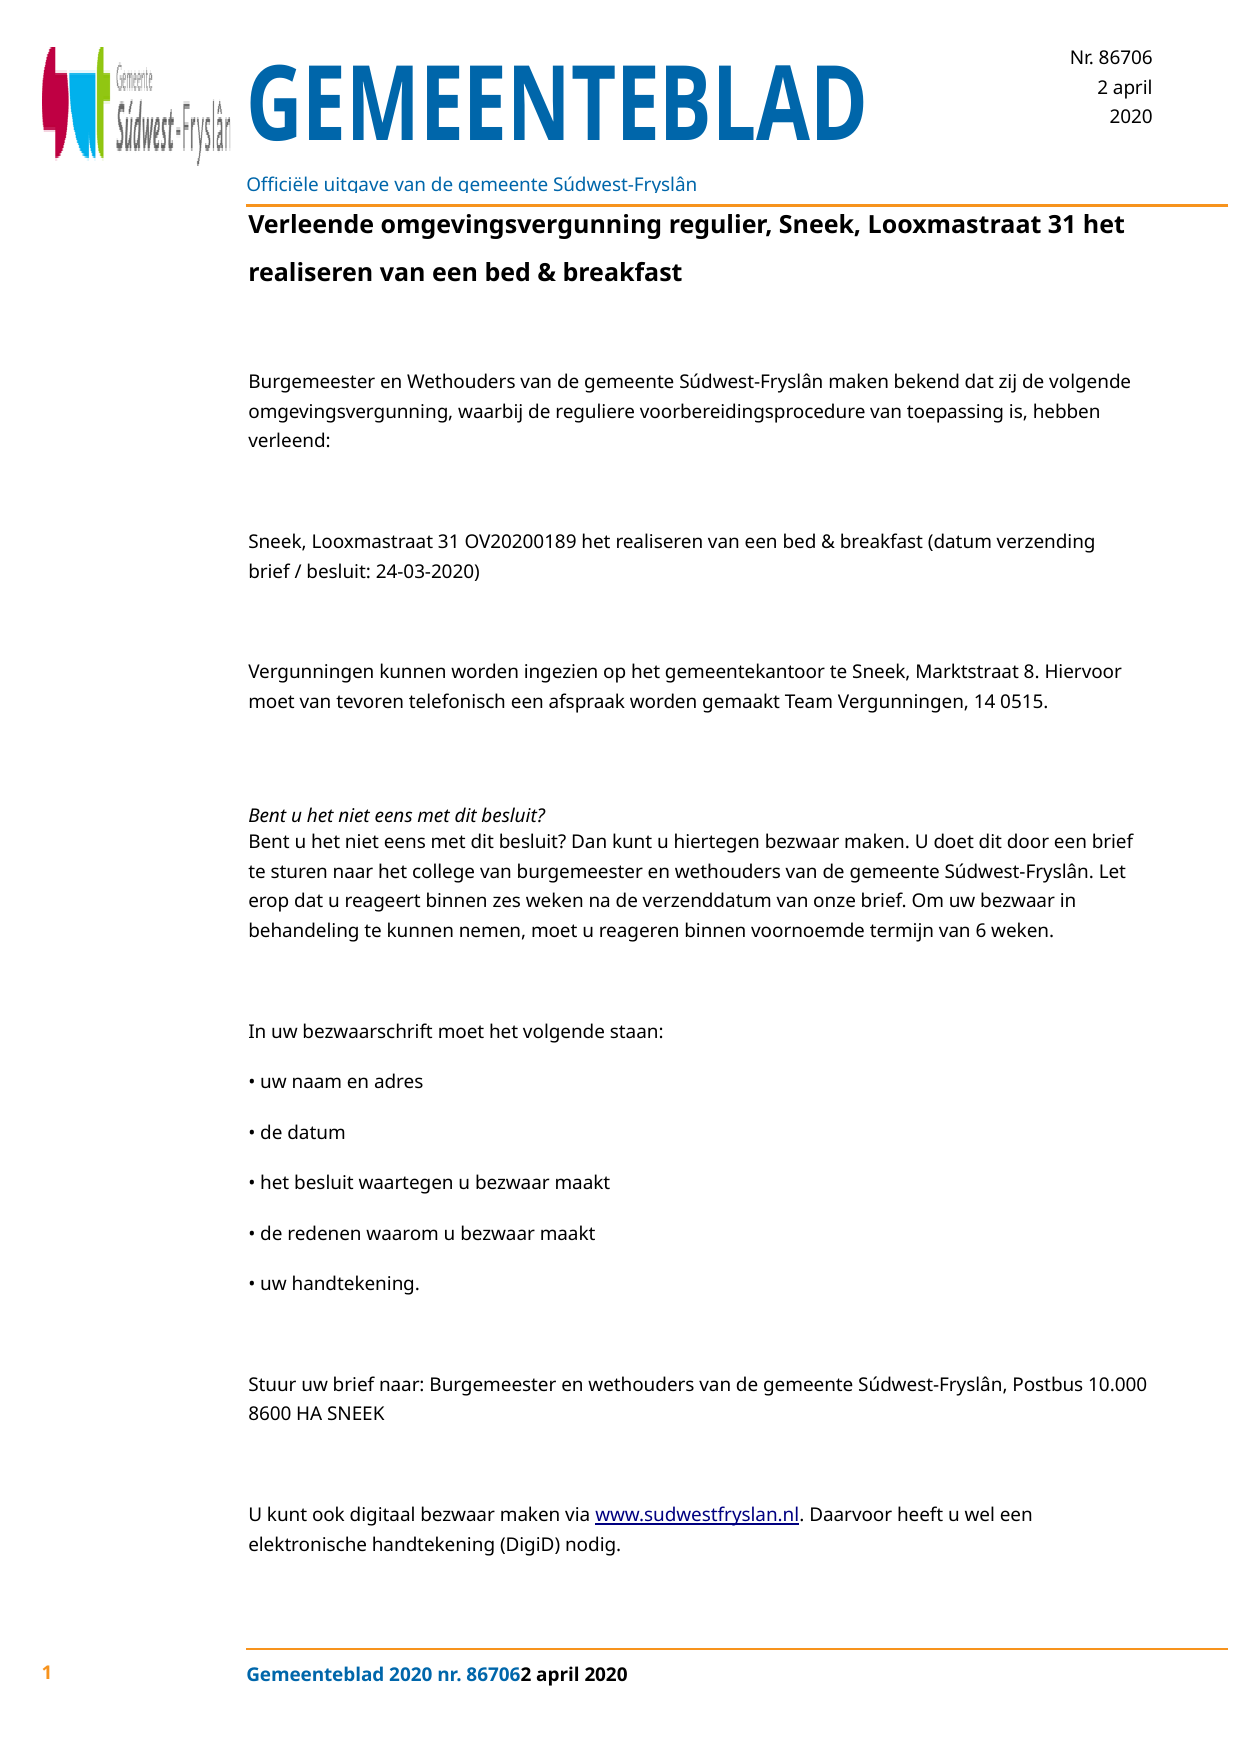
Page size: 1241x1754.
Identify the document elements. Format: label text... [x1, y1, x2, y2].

text • uw naam en adres [248, 1068, 1152, 1094]
text Verleende omgevingsvergunning regulier, Sneek, Looxmastraat 31 het realiseren van een bed & breakfast [248, 207, 1152, 288]
text U kunt ook digitaal bezwaar maken via www.sudwestfryslan.nl. Daarvoor heeft u wel een elektronische handtekening (DigiD) nodig. [248, 1501, 1152, 1557]
picture [41, 47, 231, 172]
text Stuur uw brief naar: Burgemeester en wethouders van de gemeente Súdwest-Fryslân, Postbus 10.000 8600 HA SNEEK [248, 1371, 1152, 1426]
text • uw handtekening. [248, 1270, 1152, 1296]
text In uw bezwaarschrift moet het volgende staan: [248, 1018, 1152, 1044]
text • de datum [248, 1119, 1152, 1144]
text • de redenen waarom u bezwaar maakt [248, 1220, 1152, 1245]
text Burgemeester en Wethouders van de gemeente Súdwest-Fryslân maken bekend dat zij de volgende omgevingsvergunning, waarbij de reguliere voorbereidingsprocedure van toepassing is, hebben verleend: [248, 368, 1152, 453]
text Bent u het niet eens met dit besluit? [248, 803, 1152, 828]
text Bent u het niet eens met dit besluit? Dan kunt u hiertegen bezwaar maken. U doet dit door een brief te sturen naar het college van burgemeester en wethouders van de gemeente Súdwest-Fryslân. Let erop dat u reageert binnen zes weken na de verzenddatum van onze brief. Om uw bezwaar in behandeling te kunnen nemen, moet u reageren binnen voornoemde termijn van 6 weken. [248, 828, 1152, 943]
text Sneek, Looxmastraat 31 OV20200189 het realiseren van een bed & breakfast (datum verzending brief / besluit: 24-03-2020) [248, 528, 1152, 584]
text • het besluit waartegen u bezwaar maakt [248, 1169, 1152, 1195]
text Vergunningen kunnen worden ingezien op het gemeentekantoor te Sneek, Marktstraat 8. Hiervoor moet van tevoren telefonisch een afspraak worden gemaakt Team Vergunningen, 14 0515. [248, 659, 1152, 714]
